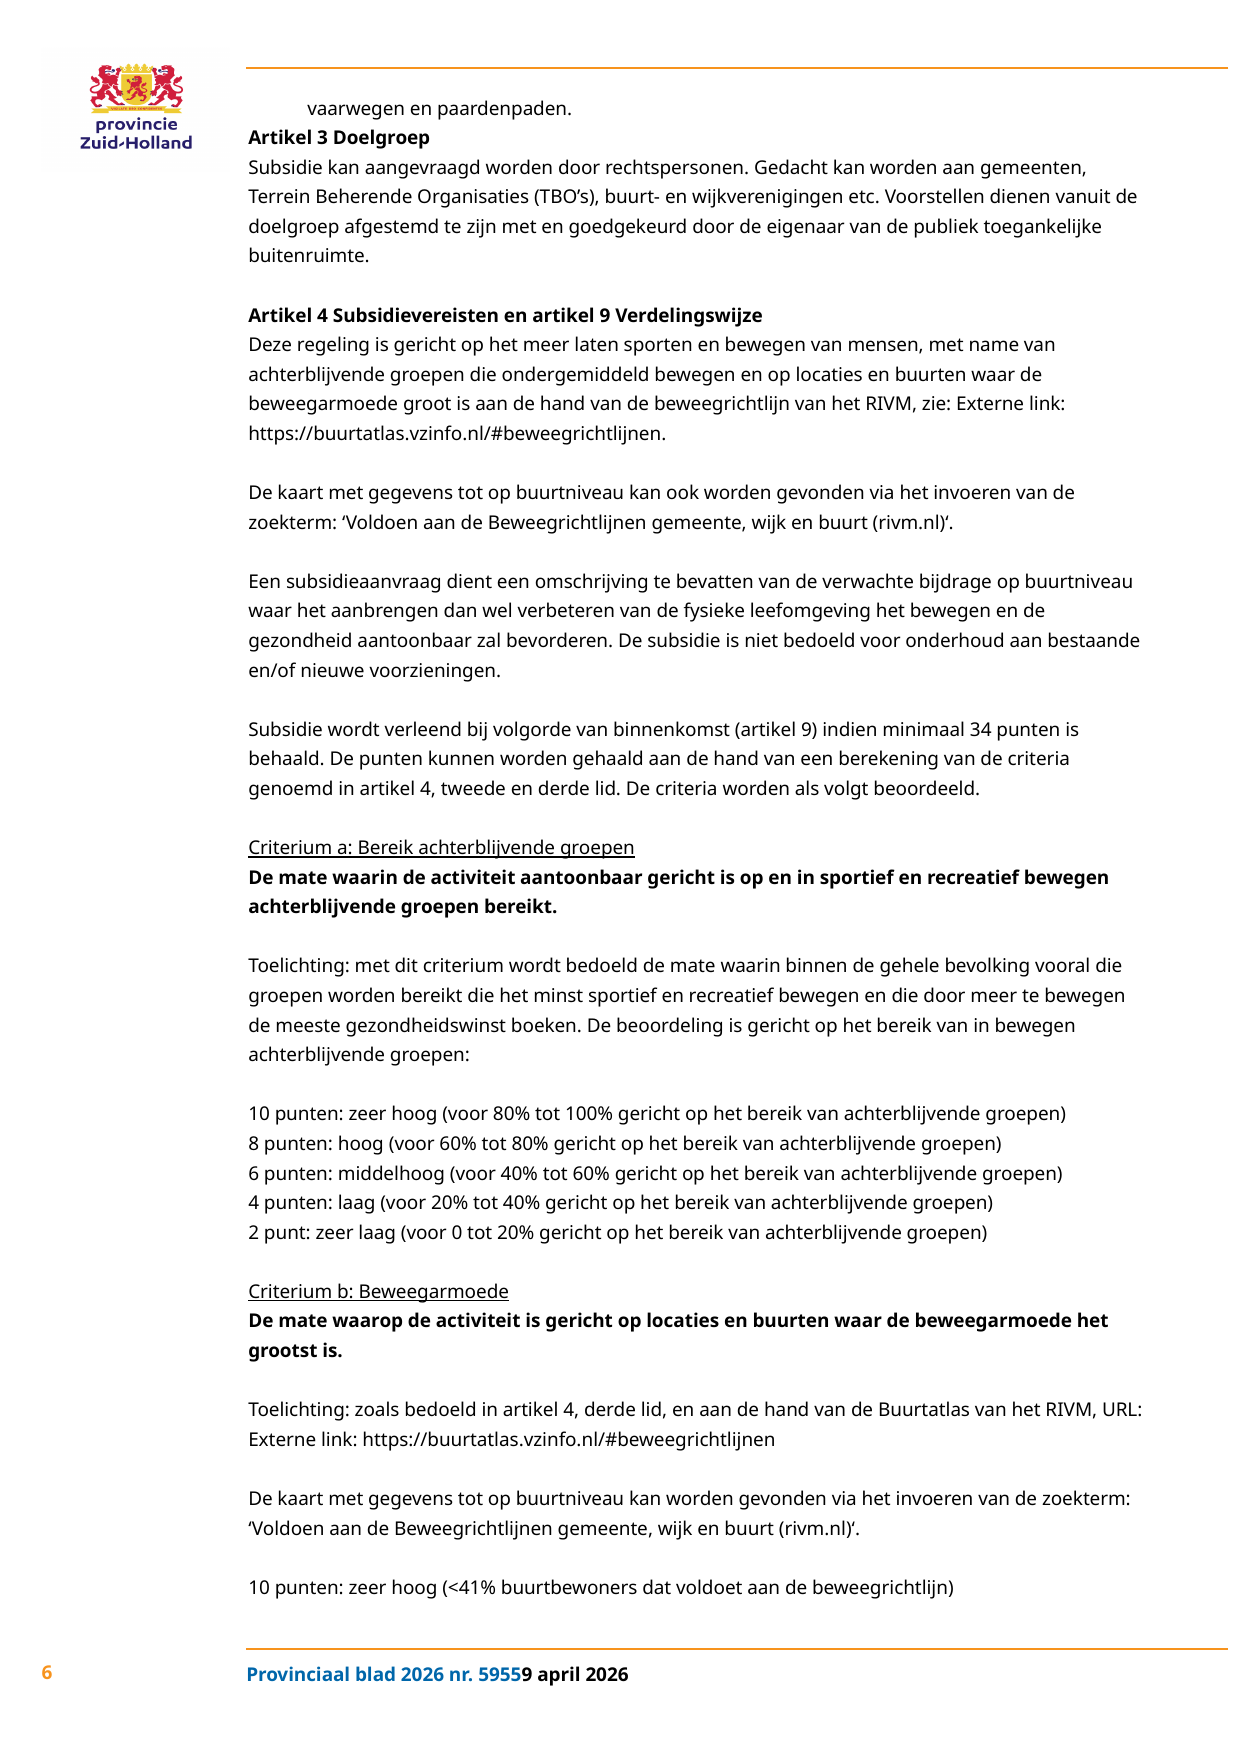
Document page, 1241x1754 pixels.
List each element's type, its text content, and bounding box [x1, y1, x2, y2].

text Toelichting: met dit criterium wordt bedoeld de mate waarin binnen de gehele bevolking vooral die groepen worden bereikt die het minst sportief en recreatief bewegen en die door meer te bewegen de meeste gezondheidswinst boeken. De beoordeling is gericht op het bereik van in bewegen achterblijvende groepen: [248, 953, 1152, 1067]
text Artikel 4 Subsidievereisten en artikel 9 Verdelingswijze [248, 302, 1152, 328]
text 2 punt: zeer laag (voor 0 tot 20% gericht op het bereik van achterblijvende groepen) [248, 1219, 1152, 1245]
text 10 punten: zeer hoog (<41% buurtbewoners dat voldoet aan de beweegrichtlijn) [248, 1574, 1152, 1600]
text 10 punten: zeer hoog (voor 80% tot 100% gericht op het bereik van achterblijvende groepen) [248, 1101, 1152, 1126]
text De mate waarin de activiteit aantoonbaar gericht is op en in sportief en recreatief bewegen achterblijvende groepen bereikt. [248, 864, 1152, 919]
list vaarwegen en paardenpaden. [248, 95, 1152, 121]
text Toelichting: zoals bedoeld in artikel 4, derde lid, en aan de hand van de Buurtatlas van het RIVM, URL: Externe link: https://buurtatlas.vzinfo.nl/#beweegrichtlijnen [248, 1396, 1152, 1452]
text Een subsidieaanvraag dient een omschrijving te bevatten van de verwachte bijdrage op buurtniveau waar het aanbrengen dan wel verbeteren van de fysieke leefomgeving het bewegen en de gezondheid aantoonbaar zal bevorderen. De subsidie is niet bedoeld voor onderhoud aan bestaande en/of nieuwe voorzieningen. [248, 568, 1152, 683]
text De mate waarop de activiteit is gericht op locaties en buurten waar de beweegarmoede het grootst is. [248, 1308, 1152, 1363]
text 4 punten: laag (voor 20% tot 40% gericht op het bereik van achterblijvende groepen) [248, 1189, 1152, 1215]
text Subsidie wordt verleend bij volgorde van binnenkomst (artikel 9) indien minimaal 34 punten is behaald. De punten kunnen worden gehaald aan de hand van een berekening van de criteria genoemd in artikel 4, tweede en derde lid. De criteria worden als volgt beoordeeld. [248, 716, 1152, 801]
text Artikel 3 Doelgroep [248, 124, 1152, 150]
text 6 punten: middelhoog (voor 40% tot 60% gericht op het bereik van achterblijvende groepen) [248, 1160, 1152, 1186]
text De kaart met gegevens tot op buurtniveau kan ook worden gevonden via het invoeren van de zoekterm: ‘Voldoen aan de Beweegrichtlijnen gemeente, wijk en buurt (rivm.nl)‘. [248, 479, 1152, 535]
picture [41, 47, 231, 172]
text De kaart met gegevens tot op buurtniveau kan worden gevonden via het invoeren van de zoekterm: ‘Voldoen aan de Beweegrichtlijnen gemeente, wijk en buurt (rivm.nl)‘. [248, 1485, 1152, 1541]
text Deze regeling is gericht op het meer laten sporten en bewegen van mensen, met name van achterblijvende groepen die ondergemiddeld bewegen en op locaties en buurten waar de beweegarmoede groot is aan de hand van de beweegrichtlijn van het RIVM, zie: Externe link: https://buurtatlas.vzinfo.nl/#beweegrichtlijnen. [248, 331, 1152, 446]
text Subsidie kan aangevraagd worden door rechtspersonen. Gedacht kan worden aan gemeenten, Terrein Beherende Organisaties (TBO’s), buurt- en wijkverenigingen etc. Voorstellen dienen vanuit de doelgroep afgestemd te zijn met en goedgekeurd door de eigenaar van de publiek toegankelijke buitenruimte. [248, 154, 1152, 268]
text Criterium b: Beweegarmoede [248, 1278, 1152, 1304]
text Criterium a: Bereik achterblijvende groepen [248, 834, 1152, 860]
text 8 punten: hoog (voor 60% tot 80% gericht op het bereik van achterblijvende groepen) [248, 1130, 1152, 1156]
